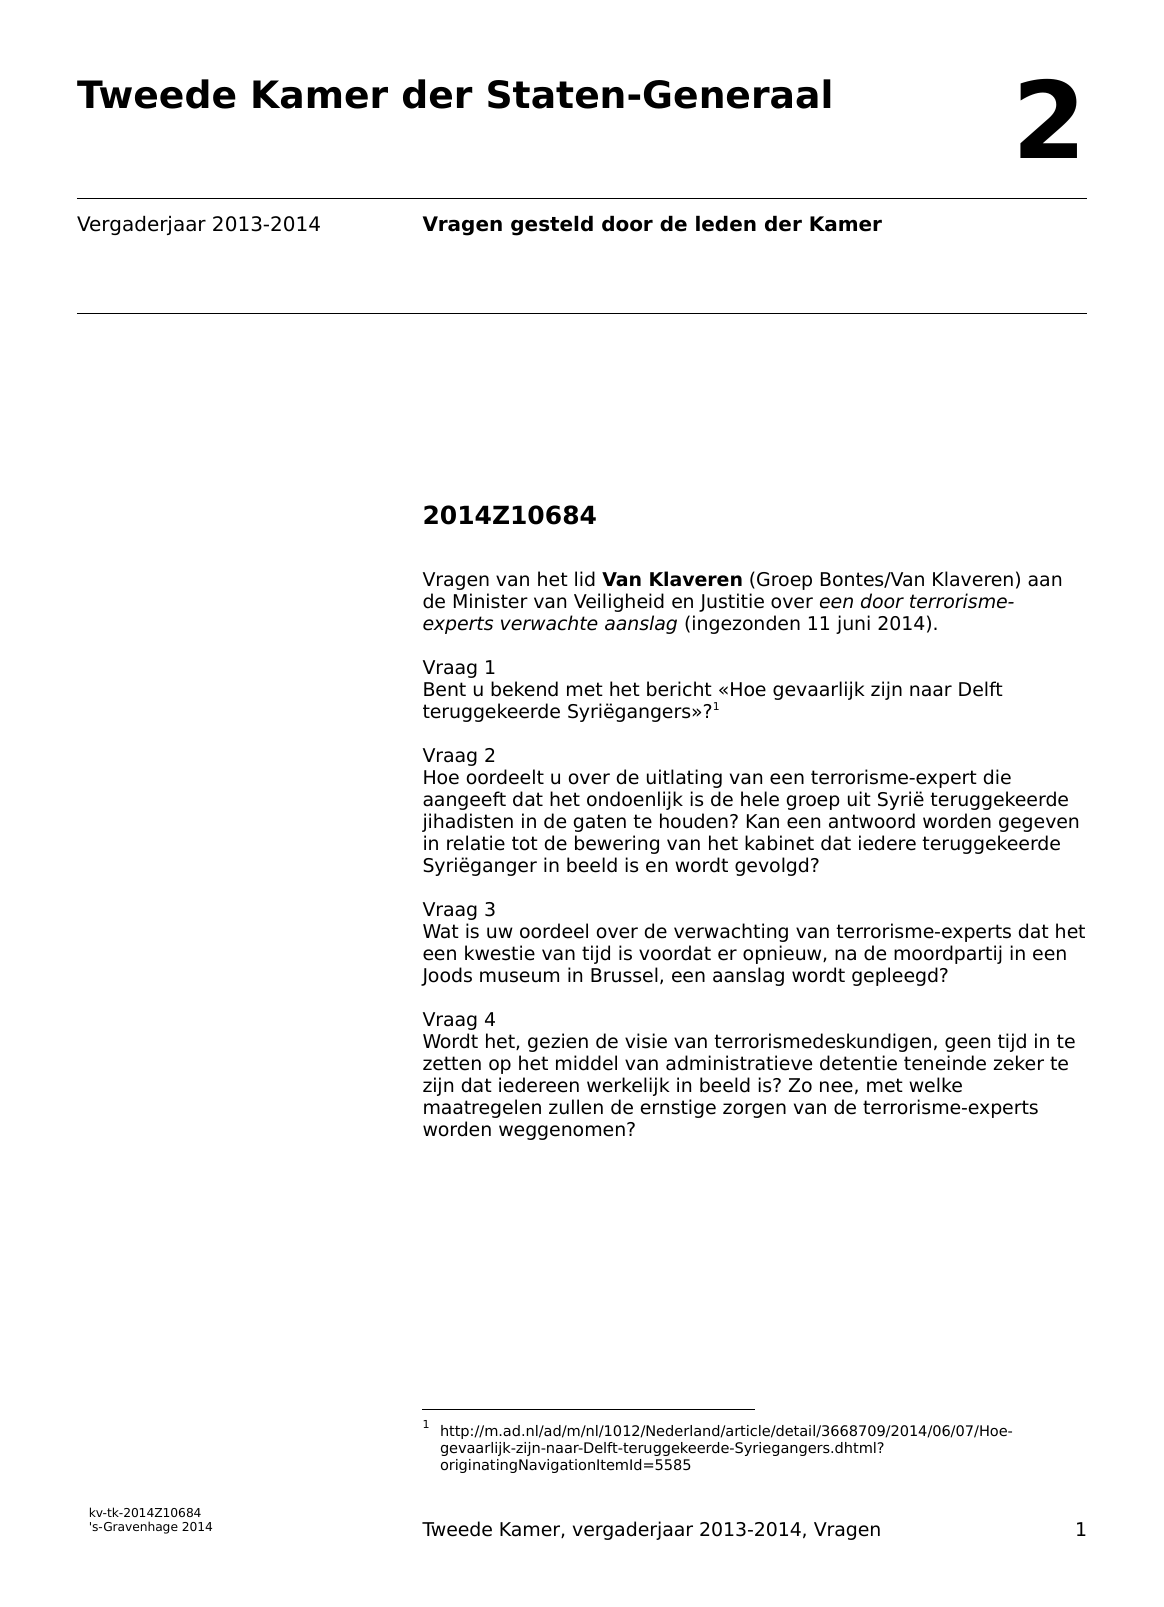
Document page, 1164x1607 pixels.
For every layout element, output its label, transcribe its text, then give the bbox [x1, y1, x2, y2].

text Vraag 3 [422, 899, 1087, 921]
text Vraag 4 [422, 1009, 1087, 1031]
table_header 2 [886, 59, 1087, 198]
text Vraag 2 [422, 745, 1087, 767]
text Bent u bekend met het bericht «Hoe gevaarlijk zijn naar Delft teruggekeerde Syriëgangers»? [422, 679, 1087, 723]
text Wat is uw oordeel over de verwachting van terrorisme-experts dat het een kwestie van tijd is voordat er opnieuw, na de moordpartij in een Joods museum in Brussel, een aanslag wordt gepleegd? [422, 921, 1087, 987]
table_cell Vragen gesteld door de leden der Kamer [422, 199, 1087, 313]
text Vraag 1 [422, 657, 1087, 679]
text http://m.ad.nl/ad/m/nl/1012/Nederland/article/detail/3668709/2014/06/07/Hoe-gevaarlijk-zijn-naar-Delft-teruggekeerde-Syriegangers.dhtml?originatingNavigationItemId=5585 [422, 1418, 1087, 1474]
text kv-tk-2014Z10684 [88, 1506, 323, 1520]
table_cell Vergaderjaar 2013-2014 [77, 199, 422, 313]
text Wordt het, gezien de visie van terrorismedeskundigen, geen tijd in te zetten op het middel van administratieve detentie teneinde zeker te zijn dat iedereen werkelijk in beeld is? Zo nee, met welke maatregelen zullen de ernstige zorgen van de terrorisme-experts worden weggenomen? [422, 1031, 1087, 1141]
text 's-Gravenhage 2014 [88, 1520, 323, 1534]
text 2014Z10684 [422, 501, 1087, 531]
text Vragen van het lid Van Klaveren (Groep Bontes/Van Klaveren) aan de Minister van Veiligheid en Justitie over een door terrorisme-experts verwachte aanslag (ingezonden 11 juni 2014). [422, 569, 1087, 635]
table_header Tweede Kamer der Staten-Generaal [77, 59, 886, 198]
text Hoe oordeelt u over de uitlating van een terrorisme-expert die aangeeft dat het ondoenlijk is de hele groep uit Syrië teruggekeerde jihadisten in de gaten te houden? Kan een antwoord worden gegeven in relatie tot de bewering van het kabinet dat iedere teruggekeerde Syriëganger in beeld is en wordt gevolgd? [422, 767, 1087, 877]
